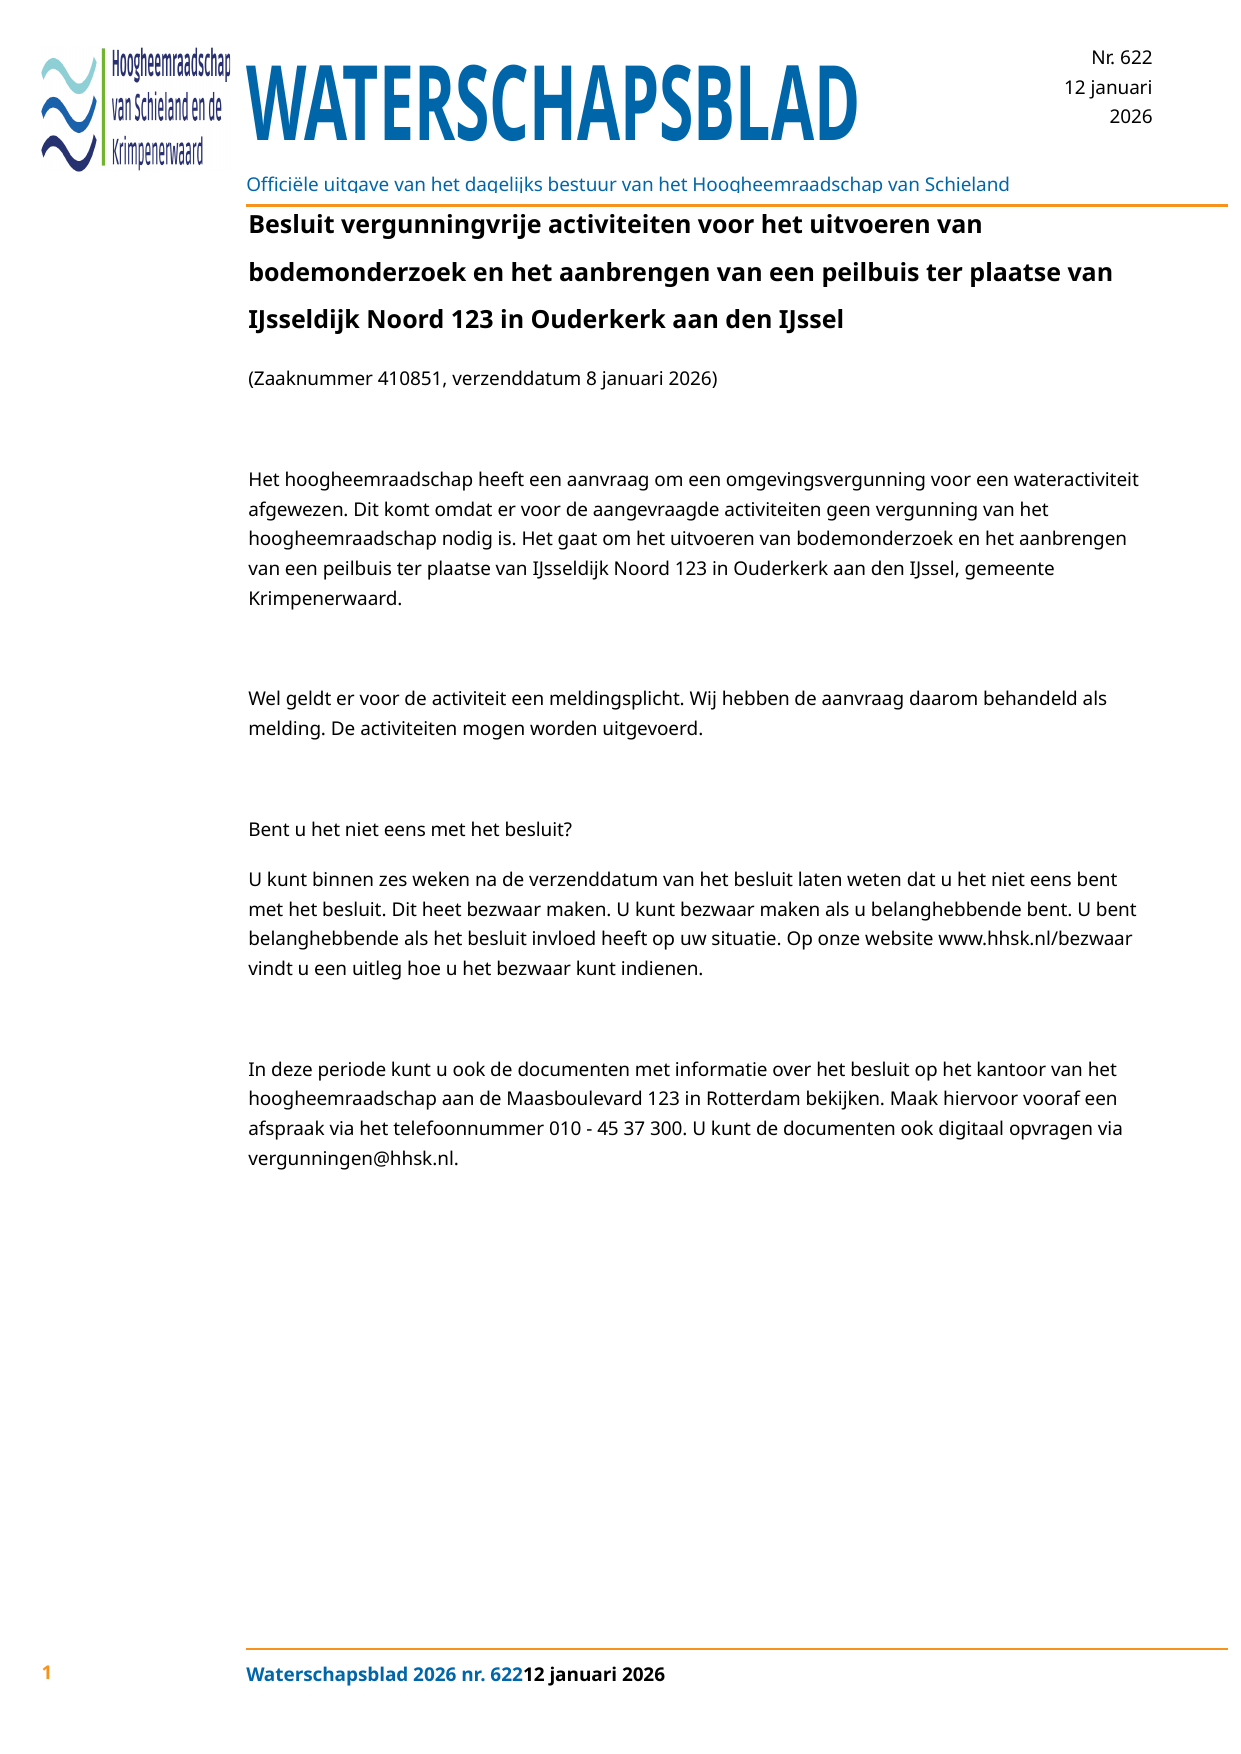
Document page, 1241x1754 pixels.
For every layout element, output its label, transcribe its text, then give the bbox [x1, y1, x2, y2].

text U kunt binnen zes weken na de verzenddatum van het besluit laten weten dat u het niet eens bent met het besluit. Dit heet bezwaar maken. U kunt bezwaar maken als u belanghebbende bent. U bent belanghebbende als het besluit invloed heeft op uw situatie. Op onze website www.hhsk.nl/bezwaar vindt u een uitleg hoe u het bezwaar kunt indienen. [248, 866, 1152, 981]
text Bent u het niet eens met het besluit? [248, 816, 1152, 842]
picture [41, 47, 231, 172]
text Wel geldt er voor de activiteit een meldingsplicht. Wij hebben de aanvraag daarom behandeld als melding. De activiteiten mogen worden uitgevoerd. [248, 686, 1152, 741]
text Het hoogheemraadschap heeft een aanvraag om een omgevingsvergunning voor een wateractiviteit afgewezen. Dit komt omdat er voor de aangevraagde activiteiten geen vergunning van het hoogheemraadschap nodig is. Het gaat om het uitvoeren van bodemonderzoek en het aanbrengen van een peilbuis ter plaatse van IJsseldijk Noord 123 in Ouderkerk aan den IJssel, gemeente Krimpenerwaard. [248, 466, 1152, 610]
text (Zaaknummer 410851, verzenddatum 8 januari 2026) [248, 366, 1152, 391]
text Besluit vergunningvrije activiteiten voor het uitvoeren van bodemonderzoek en het aanbrengen van een peilbuis ter plaatse van IJsseldijk Noord 123 in Ouderkerk aan den IJssel [248, 207, 1152, 336]
text In deze periode kunt u ook de documenten met informatie over het besluit op het kantoor van het hoogheemraadschap aan de Maasboulevard 123 in Rotterdam bekijken. Maak hiervoor vooraf een afspraak via het telefoonnummer 010 - 45 37 300. U kunt de documenten ook digitaal opvragen via vergunningen@hhsk.nl. [248, 1056, 1152, 1170]
